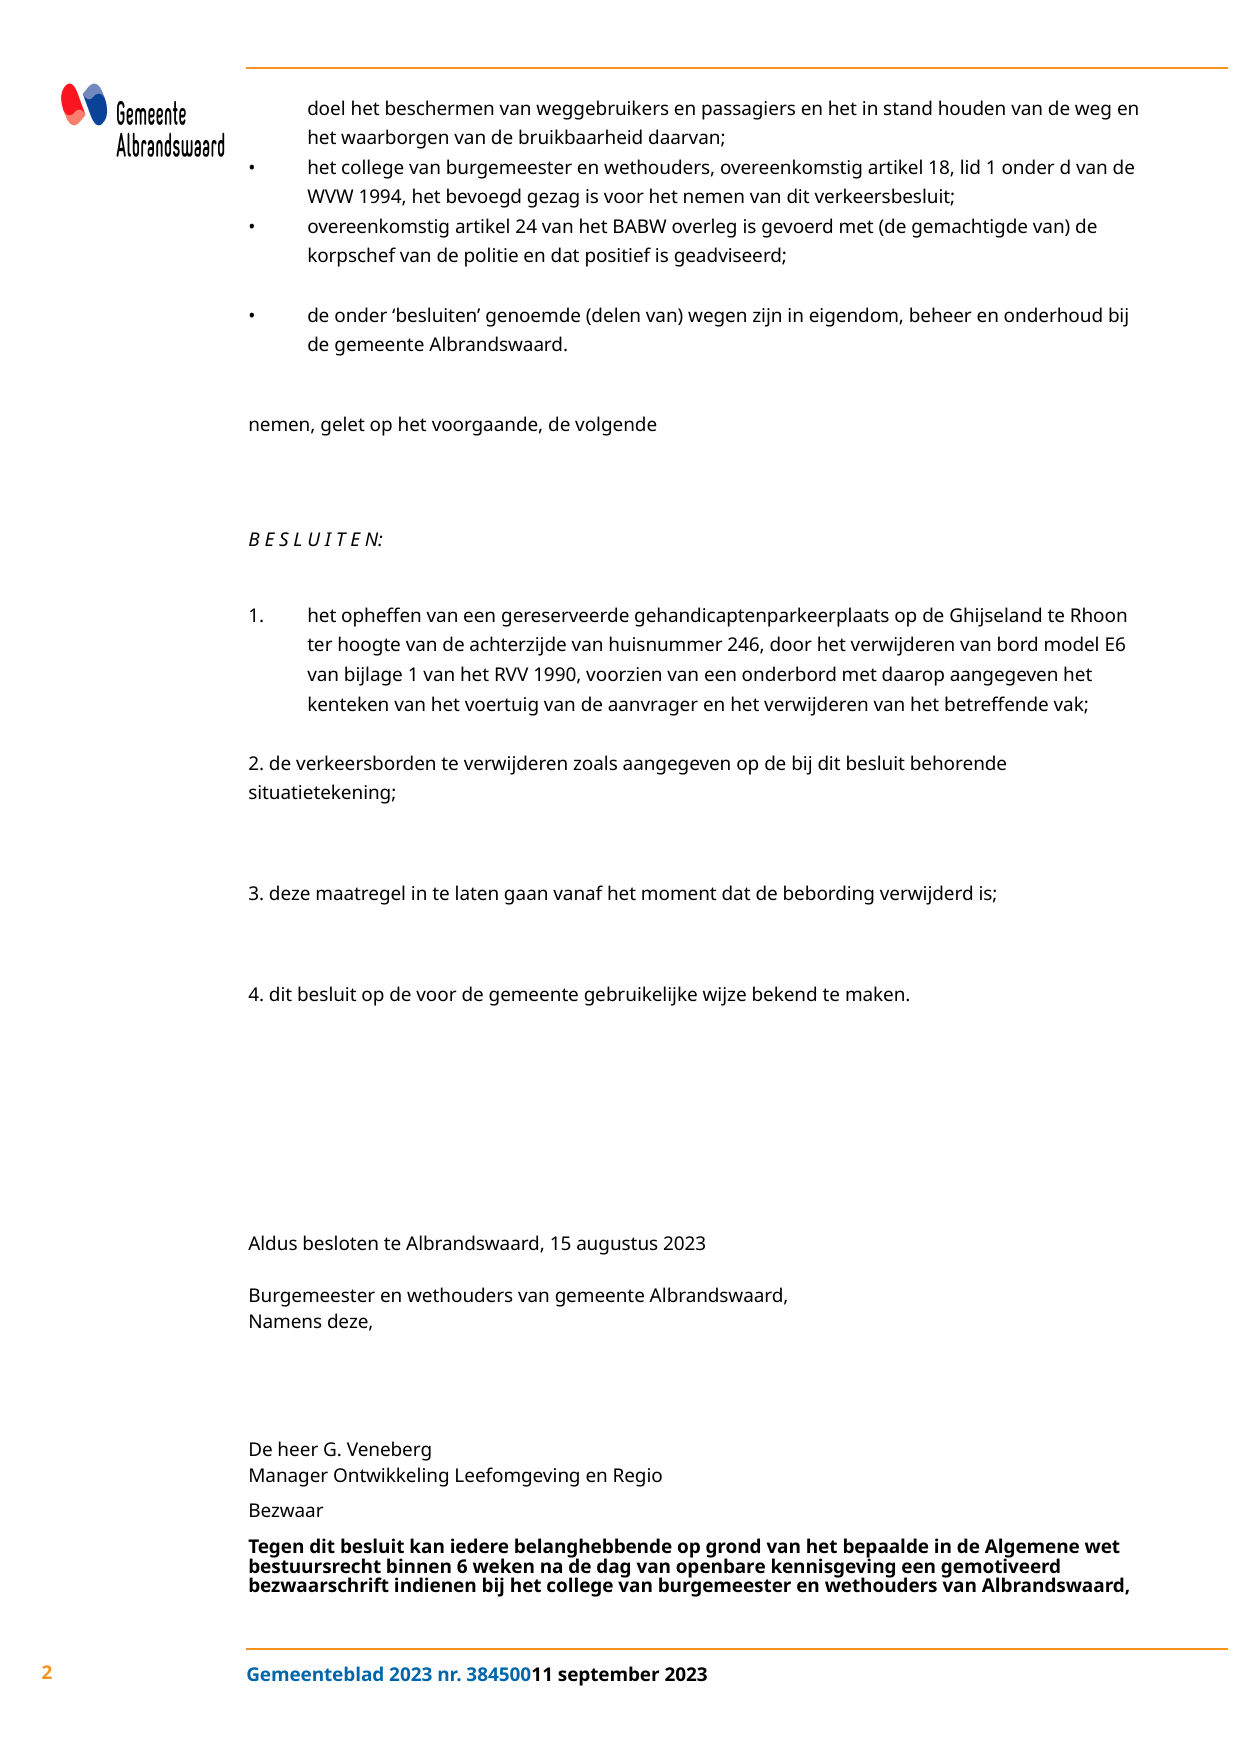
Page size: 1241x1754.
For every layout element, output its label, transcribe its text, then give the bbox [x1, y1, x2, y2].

text Tegen dit besluit kan iedere belanghebbende op grond van het bepaalde in de Algemene wet bestuursrecht binnen 6 weken na de dag van openbare kennisgeving een gemotiveerd bezwaarschrift indienen bij het college van burgemeester en wethouders van Albrandswaard, [248, 1538, 1152, 1596]
text De heer G. Veneberg [248, 1436, 1152, 1462]
text Burgemeester en wethouders van gemeente Albrandswaard, [248, 1282, 1152, 1308]
list het college van burgemeester en wethouders, overeenkomstig artikel 18, lid 1 onder d van de WVW 1994, het bevoegd gezag is voor het nemen van dit verkeersbesluit; [248, 154, 1152, 209]
text 3. deze maatregel in te laten gaan vanaf het moment dat de bebording verwijderd is; [248, 880, 1152, 906]
text 2. de verkeersborden te verwijderen zoals aangegeven op de bij dit besluit behorende situatietekening; [248, 750, 1152, 805]
text B E S L U I T E N: [248, 526, 1152, 552]
text nemen, gelet op het voorgaande, de volgende [248, 411, 1152, 437]
text Namens deze, [248, 1308, 1152, 1333]
list overeenkomstig artikel 24 van het BABW overleg is gevoerd met (de gemachtigde van) de korpschef van de politie en dat positief is geadviseerd; [248, 213, 1152, 268]
list de onder ‘besluiten’ genoemde (delen van) wegen zijn in eigendom, beheer en onderhoud bij de gemeente Albrandswaard. [248, 302, 1152, 357]
list het opheffen van een gereserveerde gehandicaptenparkeerplaats op de Ghijseland te Rhoon ter hoogte van de achterzijde van huisnummer 246, door het verwijderen van bord model E6 van bijlage 1 van het RVV 1990, voorzien van een onderbord met daarop aangegeven het kenteken van het voertuig van de aanvrager en het verwijderen van het betreffende vak; [248, 602, 1152, 716]
text Manager Ontwikkeling Leefomgeving en Regio [248, 1462, 1152, 1488]
picture [41, 47, 231, 172]
text 4. dit besluit op de voor de gemeente gebruikelijke wijze bekend te maken. [248, 981, 1152, 1007]
list doel het beschermen van weggebruikers en passagiers en het in stand houden van de weg en het waarborgen van de bruikbaarheid daarvan; [248, 95, 1152, 150]
text Aldus besloten te Albrandswaard, 15 augustus 2023 [248, 1231, 1152, 1256]
text Bezwaar [248, 1502, 1152, 1521]
